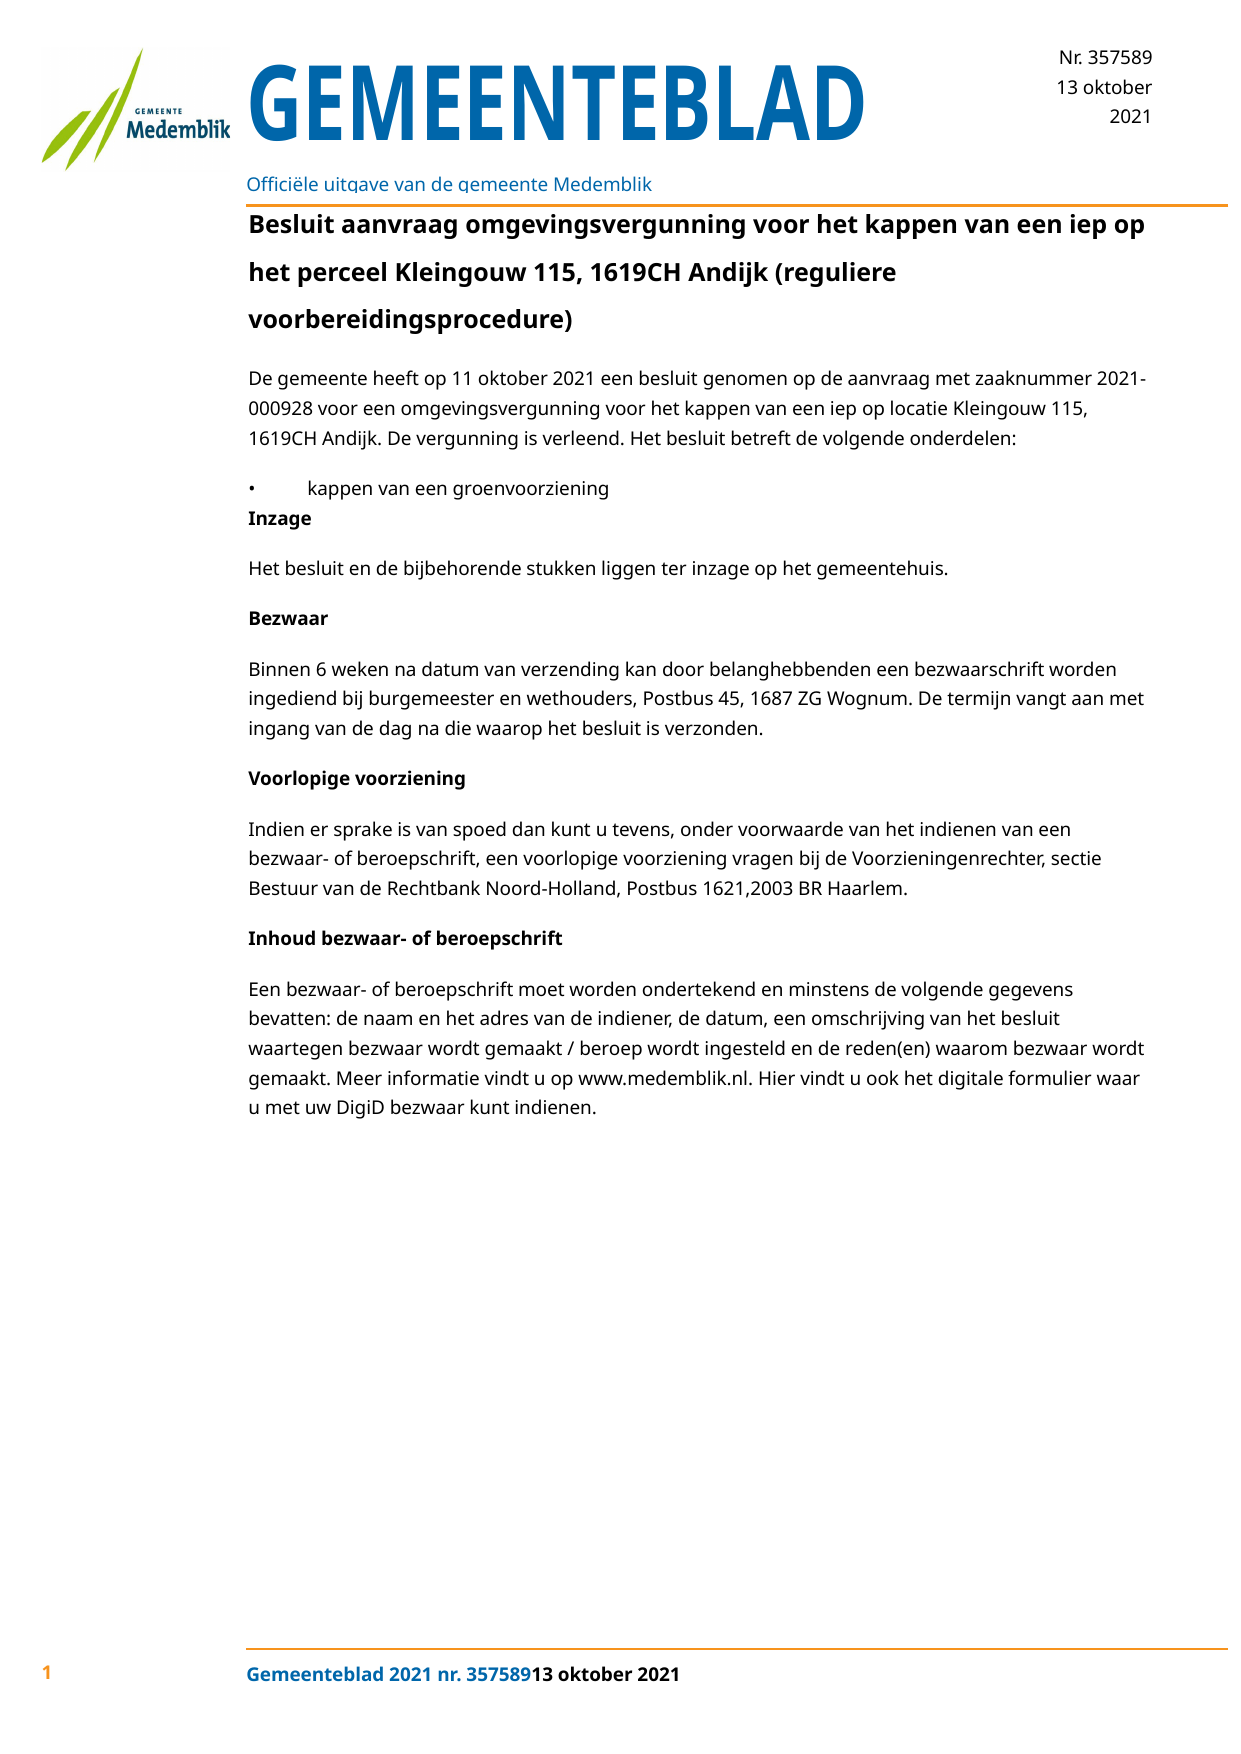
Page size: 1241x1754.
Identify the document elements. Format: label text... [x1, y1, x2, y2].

text Voorlopige voorziening [248, 766, 1152, 791]
text Besluit aanvraag omgevingsvergunning voor het kappen van een iep op het perceel Kleingouw 115, 1619CH Andijk (reguliere voorbereidingsprocedure) [248, 207, 1152, 336]
text Het besluit en de bijbehorende stukken liggen ter inzage op het gemeentehuis. [248, 555, 1152, 581]
text Een bezwaar- of beroepschrift moet worden ondertekend en minstens de volgende gegevens bevatten: de naam en het adres van de indiener, de datum, een omschrijving van het besluit waartegen bezwaar wordt gemaakt / beroep wordt ingesteld en de reden(en) waarom bezwaar wordt gemaakt. Meer informatie vindt u op www.medemblik.nl. Hier vindt u ook het digitale formulier waar u met uw DigiD bezwaar kunt indienen. [248, 976, 1152, 1120]
text Binnen 6 weken na datum van verzending kan door belanghebbenden een bezwaarschrift worden ingediend bij burgemeester en wethouders, Postbus 45, 1687 ZG Wognum. De termijn vangt aan met ingang van de dag na die waarop het besluit is verzonden. [248, 656, 1152, 741]
text Bezwaar [248, 606, 1152, 631]
text Inhoud bezwaar- of beroepschrift [248, 926, 1152, 951]
picture [41, 47, 231, 172]
list kappen van een groenvoorziening [248, 475, 1152, 501]
text De gemeente heeft op 11 oktober 2021 een besluit genomen op de aanvraag met zaaknummer 2021-000928 voor een omgevingsvergunning voor het kappen van een iep op locatie Kleingouw 115, 1619CH Andijk. De vergunning is verleend. Het besluit betreft de volgende onderdelen: [248, 366, 1152, 450]
text Inzage [248, 505, 1152, 530]
text Indien er sprake is van spoed dan kunt u tevens, onder voorwaarde van het indienen van een bezwaar- of beroepschrift, een voorlopige voorziening vragen bij de Voorzieningenrechter, sectie Bestuur van de Rechtbank Noord-Holland, Postbus 1621,2003 BR Haarlem. [248, 816, 1152, 901]
